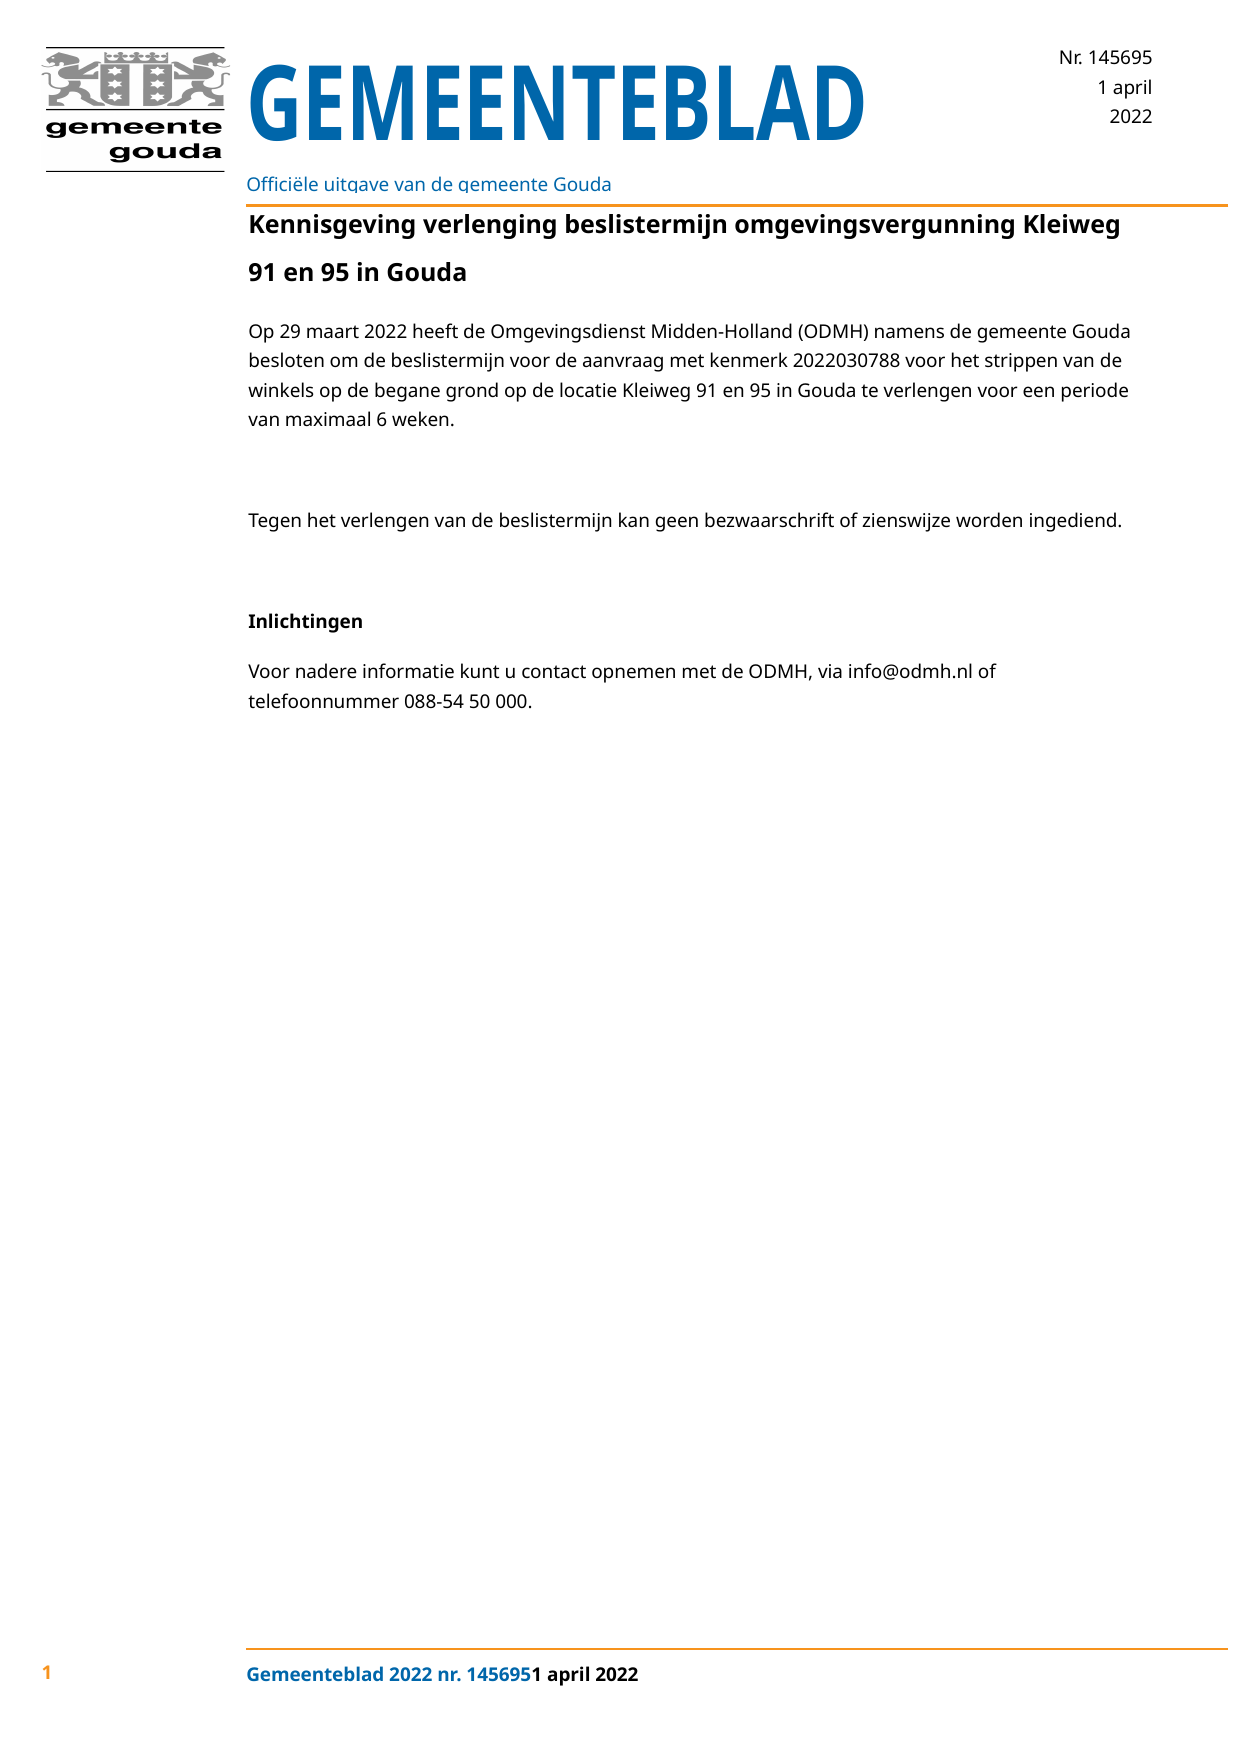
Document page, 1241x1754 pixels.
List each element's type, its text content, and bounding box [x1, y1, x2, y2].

text Op 29 maart 2022 heeft de Omgevingsdienst Midden-Holland (ODMH) namens de gemeente Gouda besloten om de beslistermijn voor de aanvraag met kenmerk 2022030788 voor het strippen van de winkels op de begane grond op de locatie Kleiweg 91 en 95 in Gouda te verlengen voor een periode van maximaal 6 weken. [248, 318, 1152, 432]
text Tegen het verlengen van de beslistermijn kan geen bezwaarschrift of zienswijze worden ingediend. [248, 507, 1152, 533]
picture [41, 47, 231, 172]
text Inlichtingen [248, 608, 1152, 634]
text Voor nadere informatie kunt u contact opnemen met de ODMH, via info@odmh.nl of telefoonnummer 088-54 50 000. [248, 659, 1152, 714]
text Kennisgeving verlenging beslistermijn omgevingsvergunning Kleiweg 91 en 95 in Gouda [248, 207, 1152, 288]
